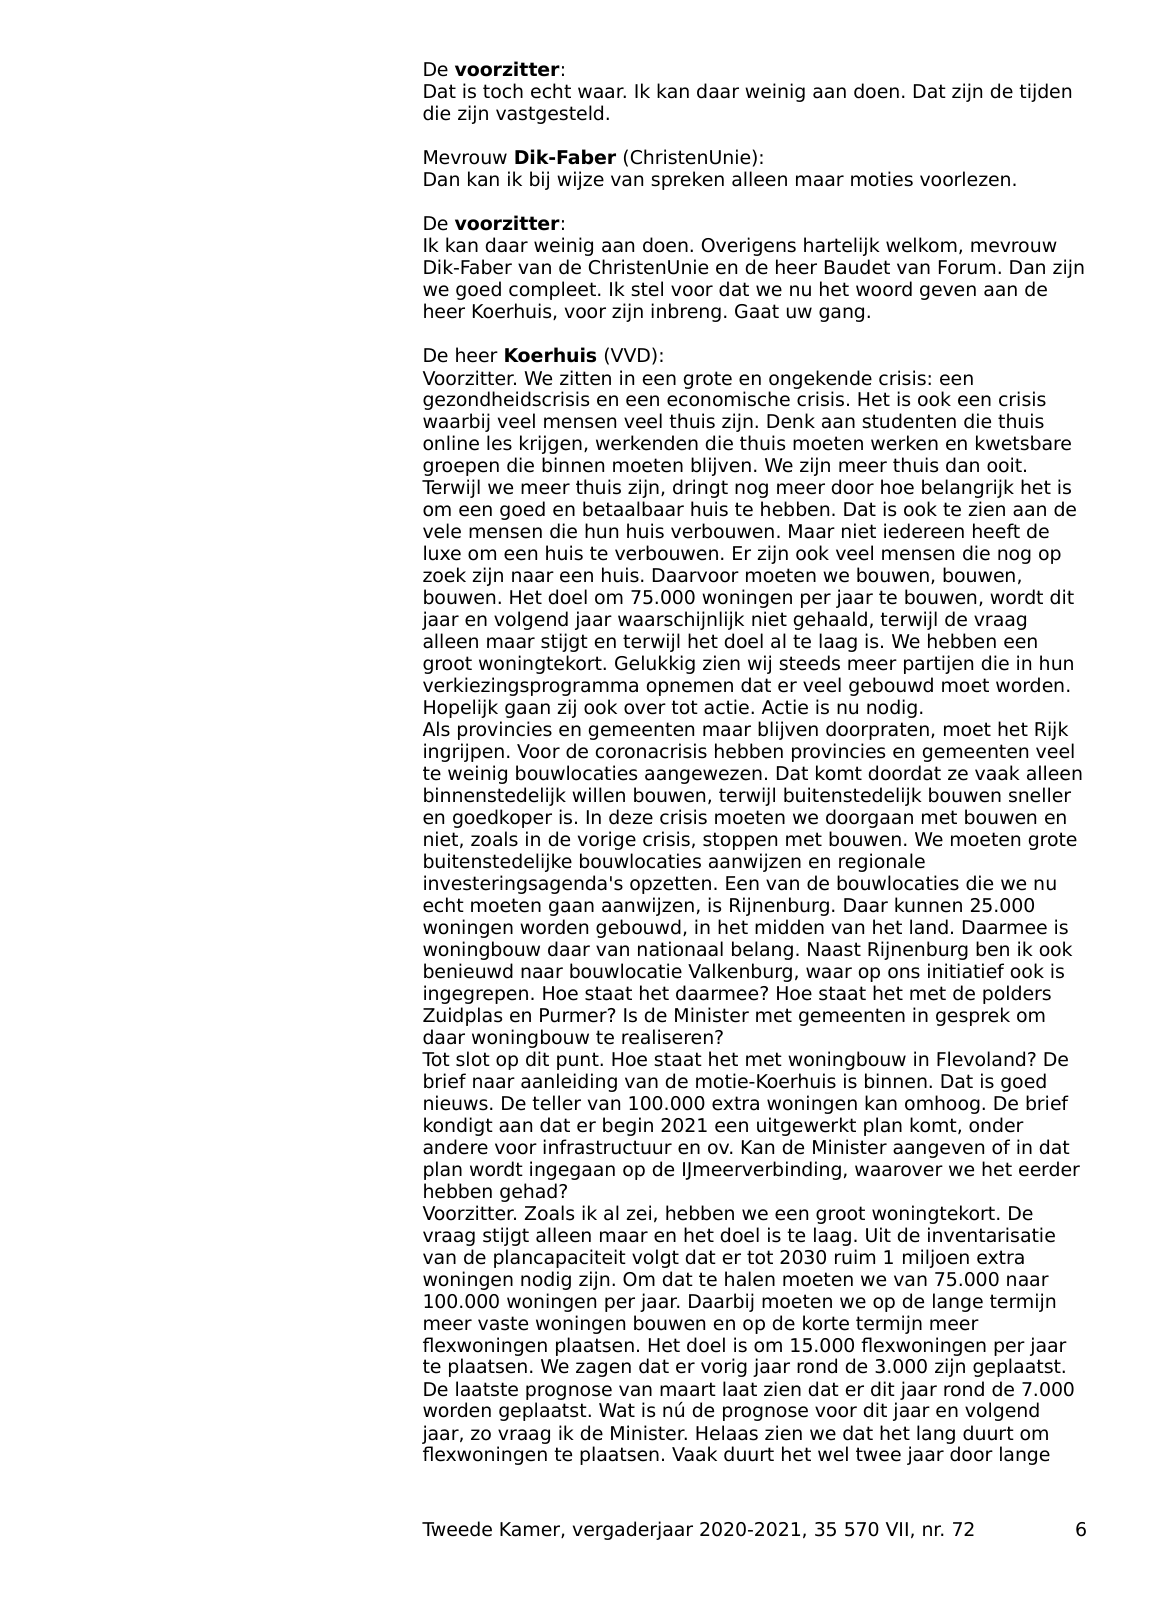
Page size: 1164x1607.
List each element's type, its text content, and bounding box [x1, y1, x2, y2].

text Voorzitter. We zitten in een grote en ongekende crisis: een gezondheidscrisis en een economische crisis. Het is ook een crisis waarbij veel mensen veel thuis zijn. Denk aan studenten die thuis online les krijgen, werkenden die thuis moeten werken en kwetsbare groepen die binnen moeten blijven. We zijn meer thuis dan ooit. Terwijl we meer thuis zijn, dringt nog meer door hoe belangrijk het is om een goed en betaalbaar huis te hebben. Dat is ook te zien aan de vele mensen die hun huis verbouwen. Maar niet iedereen heeft de luxe om een huis te verbouwen. Er zijn ook veel mensen die nog op zoek zijn naar een huis. Daarvoor moeten we bouwen, bouwen, bouwen. Het doel om 75.000 woningen per jaar te bouwen, wordt dit jaar en volgend jaar waarschijnlijk niet gehaald, terwijl de vraag alleen maar stijgt en terwijl het doel al te laag is. We hebben een groot woningtekort. Gelukkig zien wij steeds meer partijen die in hun verkiezingsprogramma opnemen dat er veel gebouwd moet worden. Hopelijk gaan zij ook over tot actie. Actie is nu nodig. [422, 367, 1087, 719]
text Als provincies en gemeenten maar blijven doorpraten, moet het Rijk ingrijpen. Voor de coronacrisis hebben provincies en gemeenten veel te weinig bouwlocaties aangewezen. Dat komt doordat ze vaak alleen binnenstedelijk willen bouwen, terwijl buitenstedelijk bouwen sneller en goedkoper is. In deze crisis moeten we doorgaan met bouwen en niet, zoals in de vorige crisis, stoppen met bouwen. We moeten grote buitenstedelijke bouwlocaties aanwijzen en regionale investeringsagenda's opzetten. Een van de bouwlocaties die we nu echt moeten gaan aanwijzen, is Rijnenburg. Daar kunnen 25.000 woningen worden gebouwd, in het midden van het land. Daarmee is woningbouw daar van nationaal belang. Naast Rijnenburg ben ik ook benieuwd naar bouwlocatie Valkenburg, waar op ons initiatief ook is ingegrepen. Hoe staat het daarmee? Hoe staat het met de polders Zuidplas en Purmer? Is de Minister met gemeenten in gesprek om daar woningbouw te realiseren? [422, 719, 1087, 1049]
text Ik kan daar weinig aan doen. Overigens hartelijk welkom, mevrouw Dik-Faber van de ChristenUnie en de heer Baudet van Forum. Dan zijn we goed compleet. Ik stel voor dat we nu het woord geven aan de heer Koerhuis, voor zijn inbreng. Gaat uw gang. [422, 235, 1087, 323]
text De heer Koerhuis (VVD): [422, 345, 1087, 367]
text De voorzitter: [422, 213, 1087, 235]
text Mevrouw Dik-Faber (ChristenUnie): [422, 147, 1087, 169]
text Voorzitter. Zoals ik al zei, hebben we een groot woningtekort. De vraag stijgt alleen maar en het doel is te laag. Uit de inventarisatie van de plancapaciteit volgt dat er tot 2030 ruim 1 miljoen extra woningen nodig zijn. Om dat te halen moeten we van 75.000 naar 100.000 woningen per jaar. Daarbij moeten we op de lange termijn meer vaste woningen bouwen en op de korte termijn meer flexwoningen plaatsen. Het doel is om 15.000 flexwoningen per jaar te plaatsen. We zagen dat er vorig jaar rond de 3.000 zijn geplaatst. De laatste prognose van maart laat zien dat er dit jaar rond de 7.000 worden geplaatst. Wat is nú de prognose voor dit jaar en volgend jaar, zo vraag ik de Minister. Helaas zien we dat het lang duurt om flexwoningen te plaatsen. Vaak duurt het wel twee jaar door lange [422, 1203, 1087, 1466]
text Dan kan ik bij wijze van spreken alleen maar moties voorlezen. [422, 169, 1087, 191]
text Dat is toch echt waar. Ik kan daar weinig aan doen. Dat zijn de tijden die zijn vastgesteld. [422, 81, 1087, 125]
text Tot slot op dit punt. Hoe staat het met woningbouw in Flevoland? De brief naar aanleiding van de motie-Koerhuis is binnen. Dat is goed nieuws. De teller van 100.000 extra woningen kan omhoog. De brief kondigt aan dat er begin 2021 een uitgewerkt plan komt, onder andere voor infrastructuur en ov. Kan de Minister aangeven of in dat plan wordt ingegaan op de IJmeerverbinding, waarover we het eerder hebben gehad? [422, 1049, 1087, 1203]
text De voorzitter: [422, 59, 1087, 81]
